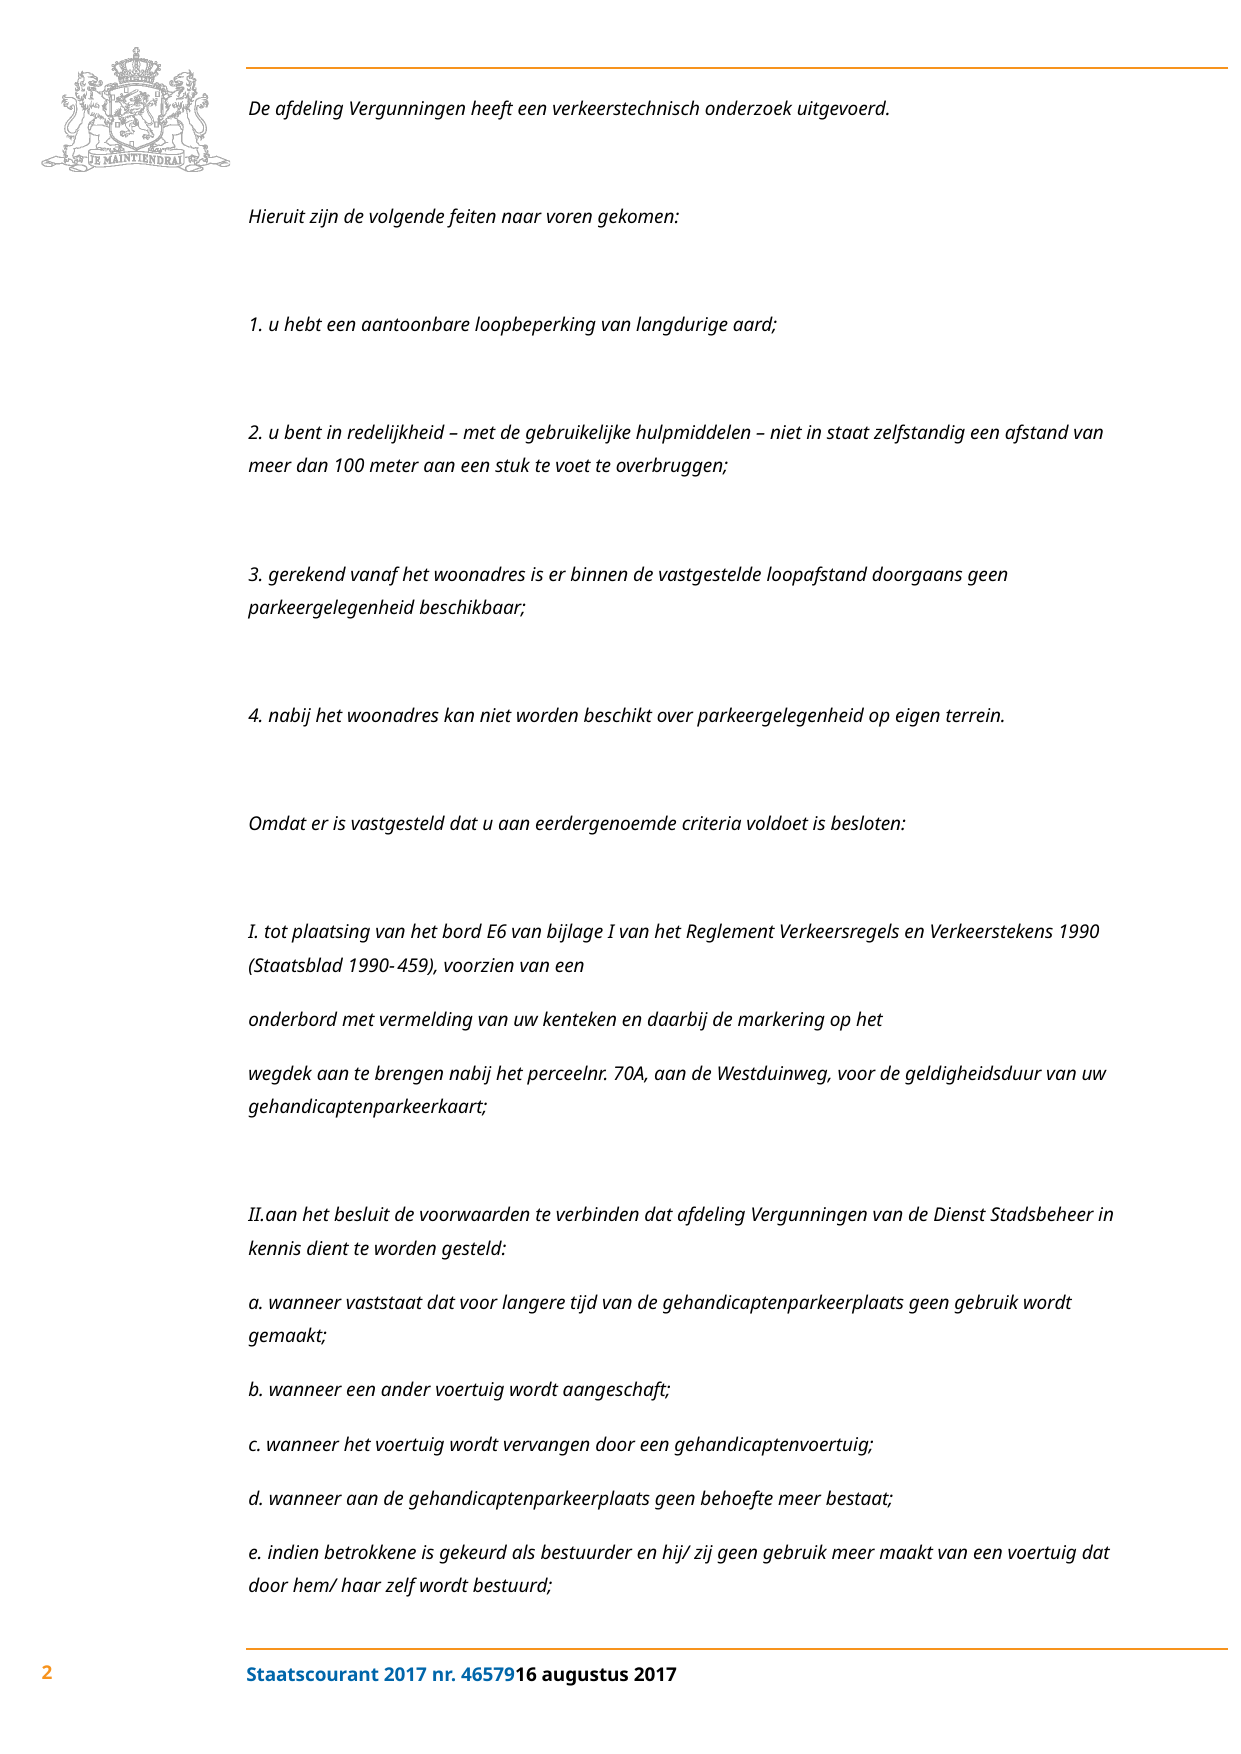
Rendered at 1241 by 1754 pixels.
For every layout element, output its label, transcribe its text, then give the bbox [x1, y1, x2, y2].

text d. wanneer aan de gehandicaptenparkeerplaats geen behoefte meer bestaat; [248, 1485, 1152, 1511]
text a. wanneer vaststaat dat voor langere tijd van de gehandicaptenparkeerplaats geen gebruik wordt gemaakt; [248, 1289, 1152, 1348]
picture [41, 47, 231, 172]
text wegdek aan te brengen nabij het perceelnr. 70A, aan de Westduinweg, voor de geldigheidsduur van uw gehandicaptenparkeerkaart; [248, 1060, 1152, 1119]
text 1. u hebt een aantoonbare loopbeperking van langdurige aard; [248, 311, 1152, 337]
text 2. u bent in redelijkheid – met de gebruikelijke hulpmiddelen – niet in staat zelfstandig een afstand van meer dan 100 meter aan een stuk te voet te overbruggen; [248, 419, 1152, 478]
text Omdat er is vastgesteld dat u aan eerdergenoemde criteria voldoet is besloten: [248, 810, 1152, 836]
text 4. nabij het woonadres kan niet worden beschikt over parkeergelegenheid op eigen terrein. [248, 702, 1152, 728]
text De afdeling Vergunningen heeft een verkeerstechnisch onderzoek uitgevoerd. [248, 95, 1152, 121]
text I. tot plaatsing van het bord E6 van bijlage I van het Reglement Verkeersregels en Verkeerstekens 1990 (Staatsblad 1990‑459), voorzien van een [248, 918, 1152, 978]
text e. indien betrokkene is gekeurd als bestuurder en hij/ zij geen gebruik meer maakt van een voertuig dat door hem/ haar zelf wordt bestuurd; [248, 1539, 1152, 1598]
text 3. gerekend vanaf het woonadres is er binnen de vastgestelde loopafstand doorgaans geen parkeergelegenheid beschikbaar; [248, 561, 1152, 620]
text onderbord met vermelding van uw kenteken en daarbij de markering op het [248, 1006, 1152, 1032]
text Hieruit zijn de volgende feiten naar voren gekomen: [248, 203, 1152, 229]
text c. wanneer het voertuig wordt vervangen door een gehandicaptenvoertuig; [248, 1431, 1152, 1456]
text II.aan het besluit de voorwaarden te verbinden dat afdeling Vergunningen van de Dienst Stadsbeheer in kennis dient te worden gesteld: [248, 1202, 1152, 1261]
text b. wanneer een ander voertuig wordt aangeschaft; [248, 1377, 1152, 1402]
